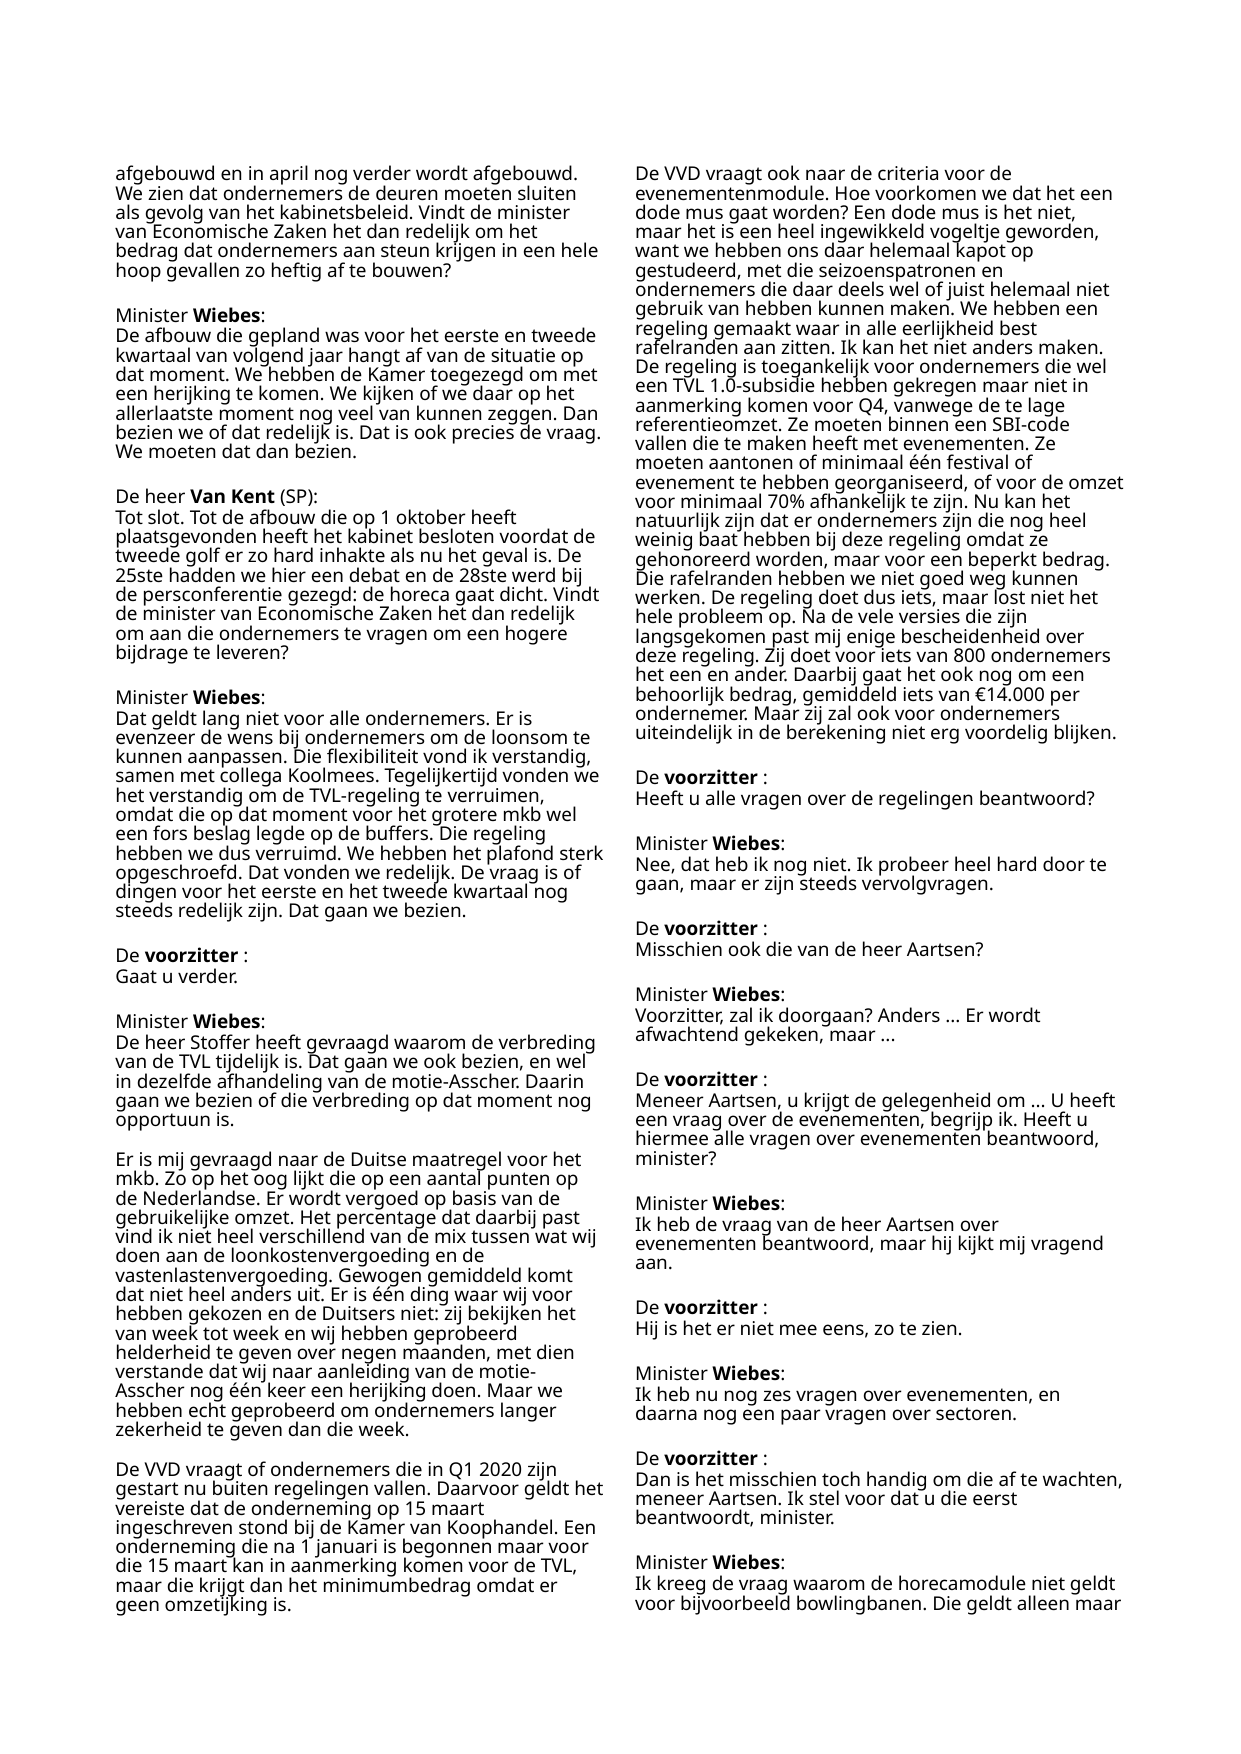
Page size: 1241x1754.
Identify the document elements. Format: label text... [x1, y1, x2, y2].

text De voorzitter : [635, 1445, 1125, 1471]
text Minister Wiebes: [635, 1190, 1125, 1216]
text Dan is het misschien toch handig om die af te wachten, meneer Aartsen. Ik stel voor dat u die eerst beantwoordt, minister. [635, 1471, 1125, 1529]
text De voorzitter : [115, 942, 605, 968]
text Er is mij gevraagd naar de Duitse maatregel voor het mkb. Zo op het oog lijkt die op een aantal punten op de Nederlandse. Er wordt vergoed op basis van de gebruikelijke omzet. Het percentage dat daarbij past vind ik niet heel verschillend van de mix tussen wat wij doen aan de loonkostenvergoeding en de vastenlastenvergoeding. Gewogen gemiddeld komt dat niet heel anders uit. Er is één ding waar wij voor hebben gekozen en de Duitsers niet: zij bekijken het van week tot week en wij hebben geprobeerd helderheid te geven over negen maanden, met dien verstande dat wij naar aanleiding van de motie-Asscher nog één keer een herijking doen. Maar we hebben echt geprobeerd om ondernemers langer zekerheid te geven dan die week. [115, 1151, 605, 1440]
text Minister Wiebes: [635, 1360, 1125, 1386]
text Ik heb de vraag van de heer Aartsen over evenementen beantwoord, maar hij kijkt mij vragend aan. [635, 1216, 1125, 1273]
text Hij is het er niet mee eens, zo te zien. [635, 1320, 1125, 1339]
text Gaat u verder. [115, 968, 605, 987]
text Minister Wiebes: [635, 981, 1125, 1007]
text Voorzitter, zal ik doorgaan? Anders ... Er wordt afwachtend gekeken, maar ... [635, 1007, 1125, 1045]
text afgebouwd en in april nog verder wordt afgebouwd. We zien dat ondernemers de deuren moeten sluiten als gevolg van het kabinetsbeleid. Vindt de minister van Economische Zaken het dan redelijk om het bedrag dat ondernemers aan steun krijgen in een hele hoop gevallen zo heftig af te bouwen? [115, 165, 605, 281]
text De voorzitter : [635, 764, 1125, 790]
text Ik kreeg de vraag waarom de horecamodule niet geldt voor bijvoorbeeld bowlingbanen. Die geldt alleen maar [635, 1575, 1125, 1614]
text Tot slot. Tot de afbouw die op 1 oktober heeft plaatsgevonden heeft het kabinet besloten voordat de tweede golf er zo hard inhakte als nu het geval is. De 25ste hadden we hier een debat en de 28ste werd bij de persconferentie gezegd: de horeca gaat dicht. Vindt de minister van Economische Zaken het dan redelijk om aan die ondernemers te vragen om een hogere bijdrage te leveren? [115, 509, 605, 663]
text De voorzitter : [635, 915, 1125, 941]
text Misschien ook die van de heer Aartsen? [635, 941, 1125, 960]
text De VVD vraagt of ondernemers die in Q1 2020 zijn gestart nu buiten regelingen vallen. Daarvoor geldt het vereiste dat de onderneming op 15 maart ingeschreven stond bij de Kamer van Koophandel. Een onderneming die na 1 januari is begonnen maar voor die 15 maart kan in aanmerking komen voor de TVL, maar die krijgt dan het minimumbedrag omdat er geen omzetijking is. [115, 1461, 605, 1615]
text Meneer Aartsen, u krijgt de gelegenheid om ... U heeft een vraag over de evenementen, begrijp ik. Heeft u hiermee alle vragen over evenementen beantwoord, minister? [635, 1092, 1125, 1169]
text De voorzitter : [635, 1066, 1125, 1092]
text Minister Wiebes: [635, 830, 1125, 856]
text De voorzitter : [635, 1294, 1125, 1320]
text Nee, dat heb ik nog niet. Ik probeer heel hard door te gaan, maar er zijn steeds vervolgvragen. [635, 856, 1125, 894]
text De VVD vraagt ook naar de criteria voor de evenementenmodule. Hoe voorkomen we dat het een dode mus gaat worden? Een dode mus is het niet, maar het is een heel ingewikkeld vogeltje geworden, want we hebben ons daar helemaal kapot op gestudeerd, met die seizoenspatronen en ondernemers die daar deels wel of juist helemaal niet gebruik van hebben kunnen maken. We hebben een regeling gemaakt waar in alle eerlijkheid best rafelranden aan zitten. Ik kan het niet anders maken. De regeling is toegankelijk voor ondernemers die wel een TVL 1.0-subsidie hebben gekregen maar niet in aanmerking komen voor Q4, vanwege de te lage referentieomzet. Ze moeten binnen een SBI-code vallen die te maken heeft met evenementen. Ze moeten aantonen of minimaal één festival of evenement te hebben georganiseerd, of voor de omzet voor minimaal 70% afhankelijk te zijn. Nu kan het natuurlijk zijn dat er ondernemers zijn die nog heel weinig baat hebben bij deze regeling omdat ze gehonoreerd worden, maar voor een beperkt bedrag. Die rafelranden hebben we niet goed weg kunnen werken. De regeling doet dus iets, maar lost niet het hele probleem op. Na de vele versies die zijn langsgekomen past mij enige bescheidenheid over deze regeling. Zij doet voor iets van 800 ondernemers het een en ander. Daarbij gaat het ook nog om een behoorlijk bedrag, gemiddeld iets van €14.000 per ondernemer. Maar zij zal ook voor ondernemers uiteindelijk in de berekening niet erg voordelig blijken. [635, 165, 1125, 743]
text Minister Wiebes: [635, 1549, 1125, 1575]
text De afbouw die gepland was voor het eerste en tweede kwartaal van volgend jaar hangt af van de situatie op dat moment. We hebben de Kamer toegezegd om met een herijking te komen. We kijken of we daar op het allerlaatste moment nog veel van kunnen zeggen. Dan bezien we of dat redelijk is. Dat is ook precies de vraag. We moeten dat dan bezien. [115, 327, 605, 462]
text De heer Stoffer heeft gevraagd waarom de verbreding van de TVL tijdelijk is. Dat gaan we ook bezien, en wel in dezelfde afhandeling van de motie-Asscher. Daarin gaan we bezien of die verbreding op dat moment nog opportuun is. [115, 1034, 605, 1130]
text Dat geldt lang niet voor alle ondernemers. Er is evenzeer de wens bij ondernemers om de loonsom te kunnen aanpassen. Die flexibiliteit vond ik verstandig, samen met collega Koolmees. Tegelijkertijd vonden we het verstandig om de TVL-regeling te verruimen, omdat die op dat moment voor het grotere mkb wel een fors beslag legde op de buffers. Die regeling hebben we dus verruimd. We hebben het plafond sterk opgeschroefd. Dat vonden we redelijk. De vraag is of dingen voor het eerste en het tweede kwartaal nog steeds redelijk zijn. Dat gaan we bezien. [115, 710, 605, 922]
text Ik heb nu nog zes vragen over evenementen, en daarna nog een paar vragen over sectoren. [635, 1386, 1125, 1424]
text Minister Wiebes: [115, 302, 605, 327]
text Minister Wiebes: [115, 684, 605, 710]
text Minister Wiebes: [115, 1008, 605, 1034]
text De heer Van Kent (SP): [115, 483, 605, 509]
text Heeft u alle vragen over de regelingen beantwoord? [635, 790, 1125, 809]
